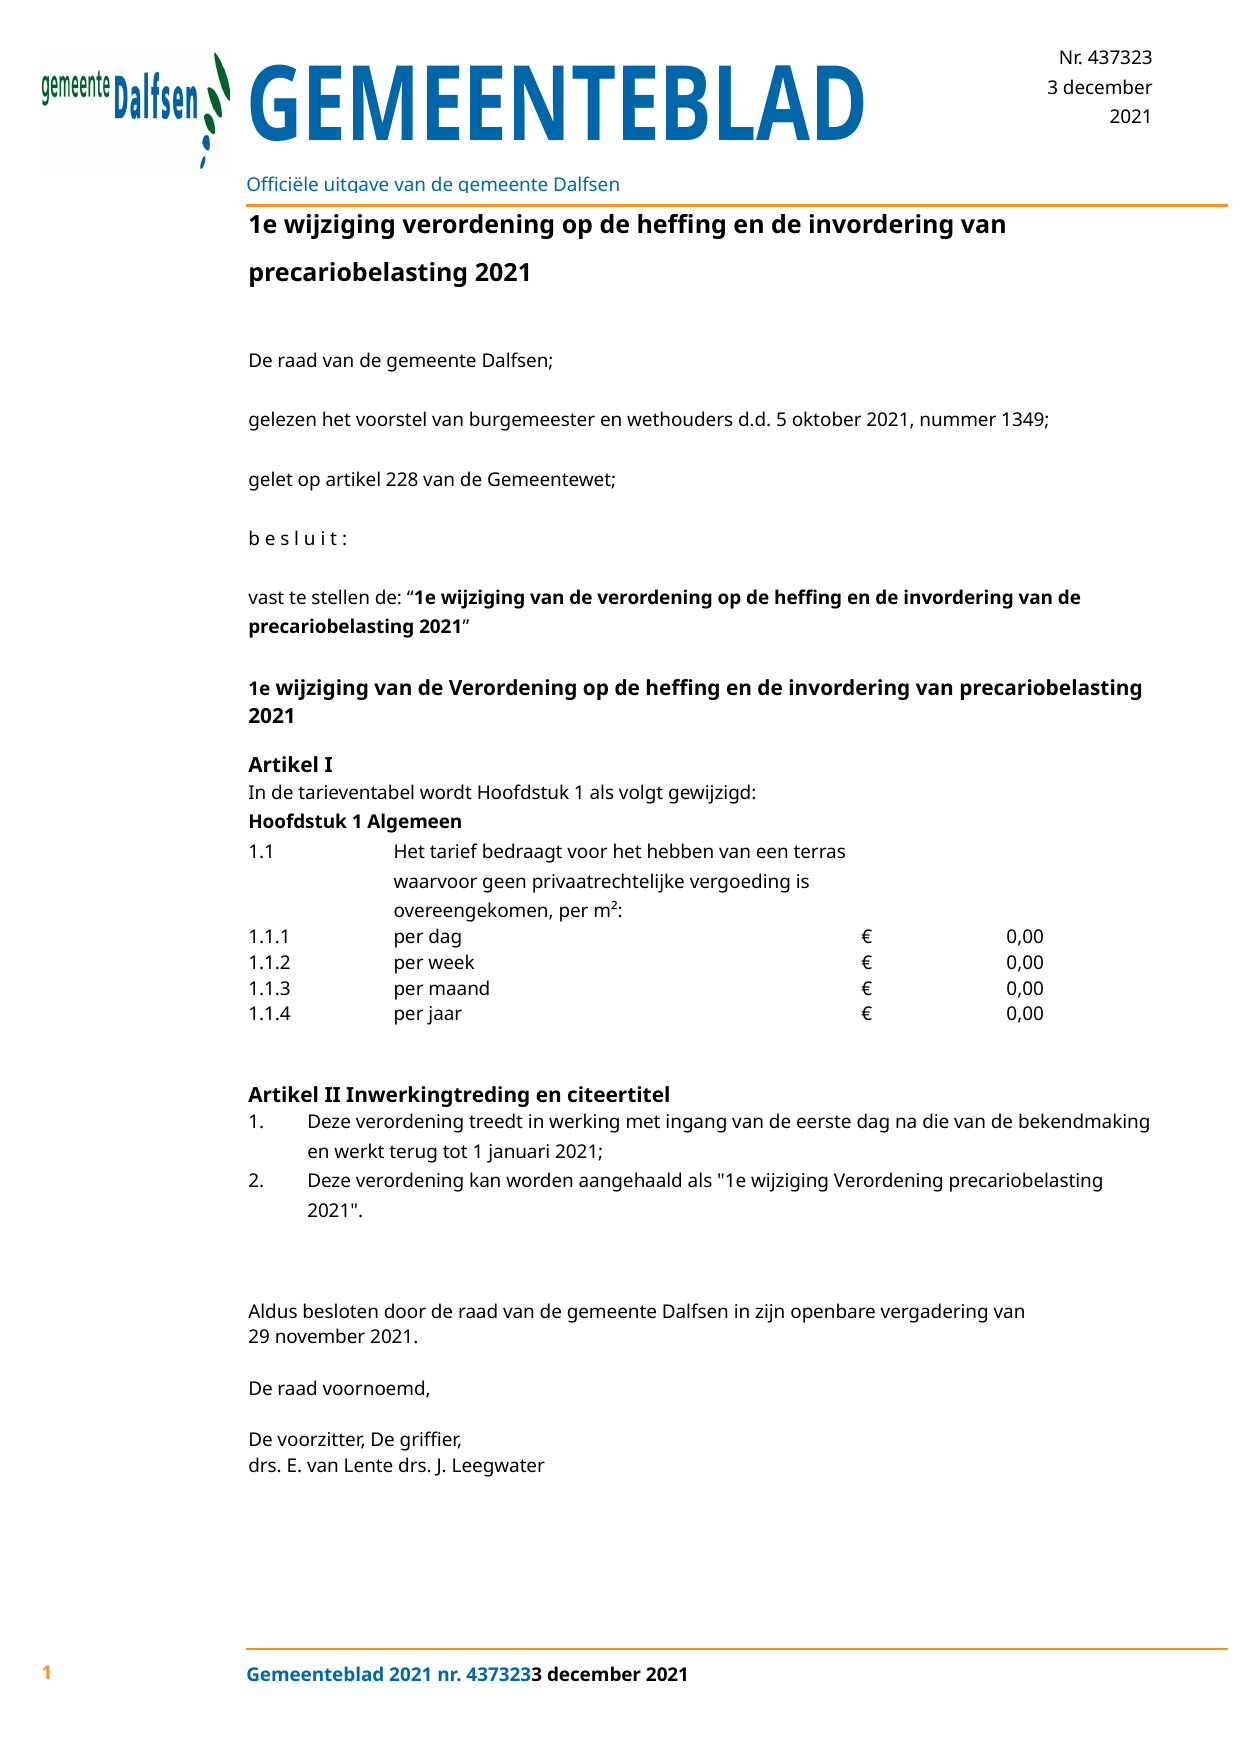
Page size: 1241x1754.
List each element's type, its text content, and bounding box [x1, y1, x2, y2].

text De raad voornoemd, [248, 1375, 1152, 1401]
table_cell per maand [393, 975, 861, 1000]
table_header 1.1 [248, 838, 393, 923]
text Hoofdstuk 1 Algemeen [248, 809, 1152, 834]
table_cell per dag [393, 923, 861, 949]
table_header [861, 838, 1006, 923]
text gelet op artikel 228 van de Gemeentewet; [248, 466, 1152, 492]
text vast te stellen de: “1e wijziging van de verordening op de heffing en de invordering van de precariobelasting 2021” [248, 584, 1152, 639]
table_cell € [861, 1000, 1006, 1026]
list Deze verordening treedt in werking met ingang van de eerste dag na die van de bekendmaking en werkt terug tot 1 januari 2021; [248, 1108, 1152, 1163]
text Artikel I [248, 751, 1152, 779]
text De raad van de gemeente Dalfsen; [248, 347, 1152, 373]
table_cell 1.1.3 [248, 975, 393, 1000]
text Aldus besloten door de raad van de gemeente Dalfsen in zijn openbare vergadering van 29 november 2021. [248, 1298, 1152, 1349]
table_cell 1.1.1 [248, 923, 393, 949]
table_cell 0,00 [1006, 923, 1152, 949]
table_cell 0,00 [1006, 949, 1152, 975]
text drs. E. van Lente drs. J. Leegwater [248, 1452, 1152, 1478]
table_cell € [861, 949, 1006, 975]
table_header [1006, 838, 1152, 923]
text b e s l u i t : [248, 525, 1152, 551]
table_cell 0,00 [1006, 975, 1152, 1000]
text 1e wijziging verordening op de heffing en de invordering van precariobelasting 2021 [248, 207, 1152, 288]
text gelezen het voorstel van burgemeester en wethouders d.d. 5 oktober 2021, nummer 1349; [248, 407, 1152, 432]
table_cell 0,00 [1006, 1000, 1152, 1026]
table_cell per week [393, 949, 861, 975]
table_cell 1.1.4 [248, 1000, 393, 1026]
list Deze verordening kan worden aangehaald als "1e wijziging Verordening precariobelasting 2021". [248, 1167, 1152, 1223]
picture [41, 47, 231, 172]
text In de tarieventabel wordt Hoofdstuk 1 als volgt gewijzigd: [248, 779, 1152, 805]
table_header Het tarief bedraagt voor het hebben van een terras waarvoor geen privaatrechtelijke vergoeding is overeengekomen, per m²: [393, 838, 861, 923]
table_cell € [861, 923, 1006, 949]
text De voorzitter, De griffier, [248, 1427, 1152, 1452]
table_cell € [861, 975, 1006, 1000]
text 1e wijziging van de Verordening op de heffing en de invordering van precariobelasting 2021 [248, 673, 1152, 730]
table_cell per jaar [393, 1000, 861, 1026]
text Artikel II Inwerkingtreding en citeertitel [248, 1080, 1152, 1108]
table_cell 1.1.2 [248, 949, 393, 975]
